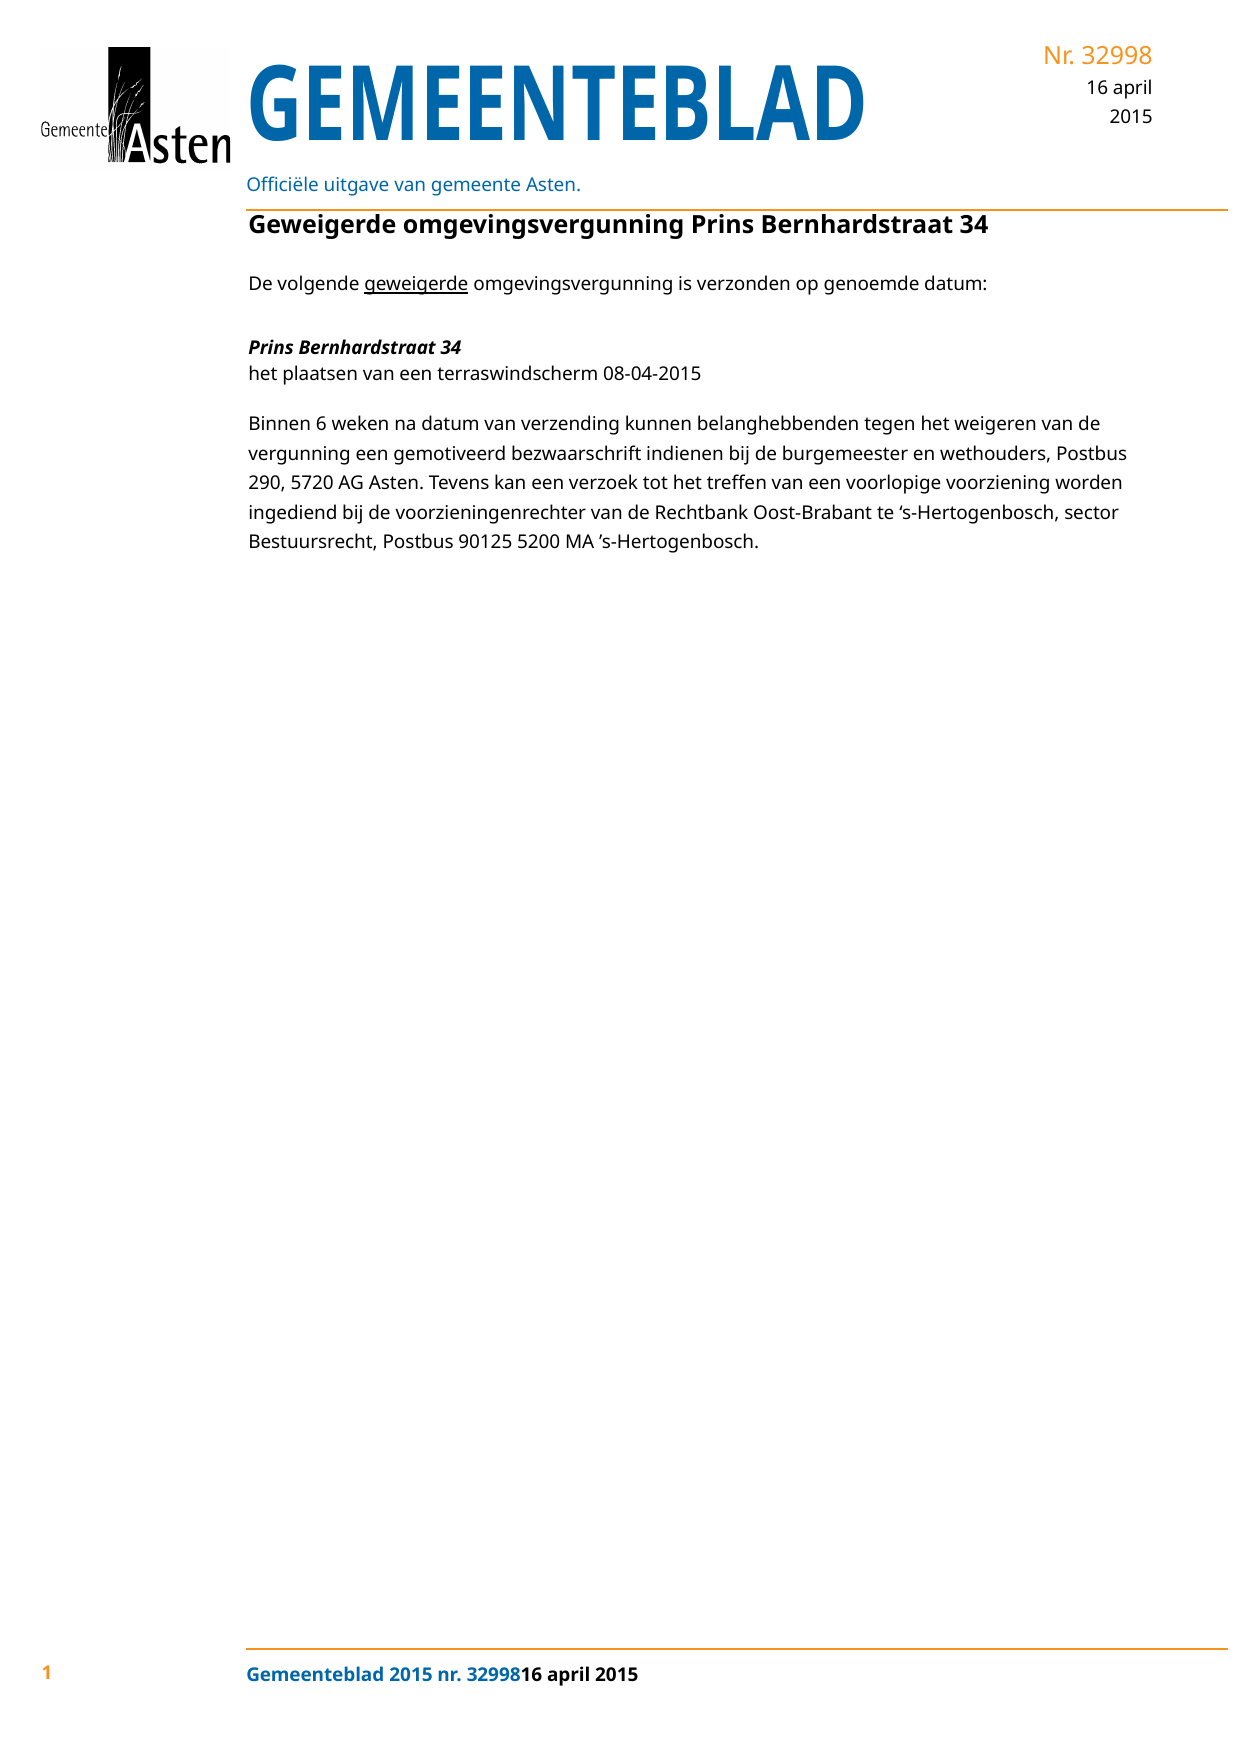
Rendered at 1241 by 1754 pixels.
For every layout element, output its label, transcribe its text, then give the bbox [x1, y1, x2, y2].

text Binnen 6 weken na datum van verzending kunnen belanghebbenden tegen het weigeren van de vergunning een gemotiveerd bezwaarschrift indienen bij de burgemeester en wethouders, Postbus 290, 5720 AG Asten. Tevens kan een verzoek tot het treffen van een voorlopige voorziening worden ingediend bij de voorzieningenrechter van de Rechtbank Oost-Brabant te ‘s-Hertogenbosch, sector Bestuursrecht, Postbus 90125 5200 MA ’s-Hertogenbosch. [248, 410, 1152, 554]
text De volgende geweigerde omgevingsvergunning is verzonden op genoemde datum: [248, 270, 1152, 296]
text Geweigerde omgevingsvergunning Prins Bernhardstraat 34 [248, 211, 1152, 241]
text Prins Bernhardstraat 34 [248, 334, 1152, 360]
picture [41, 47, 231, 172]
text het plaatsen van een terraswindscherm 08-04-2015 [248, 360, 1152, 386]
